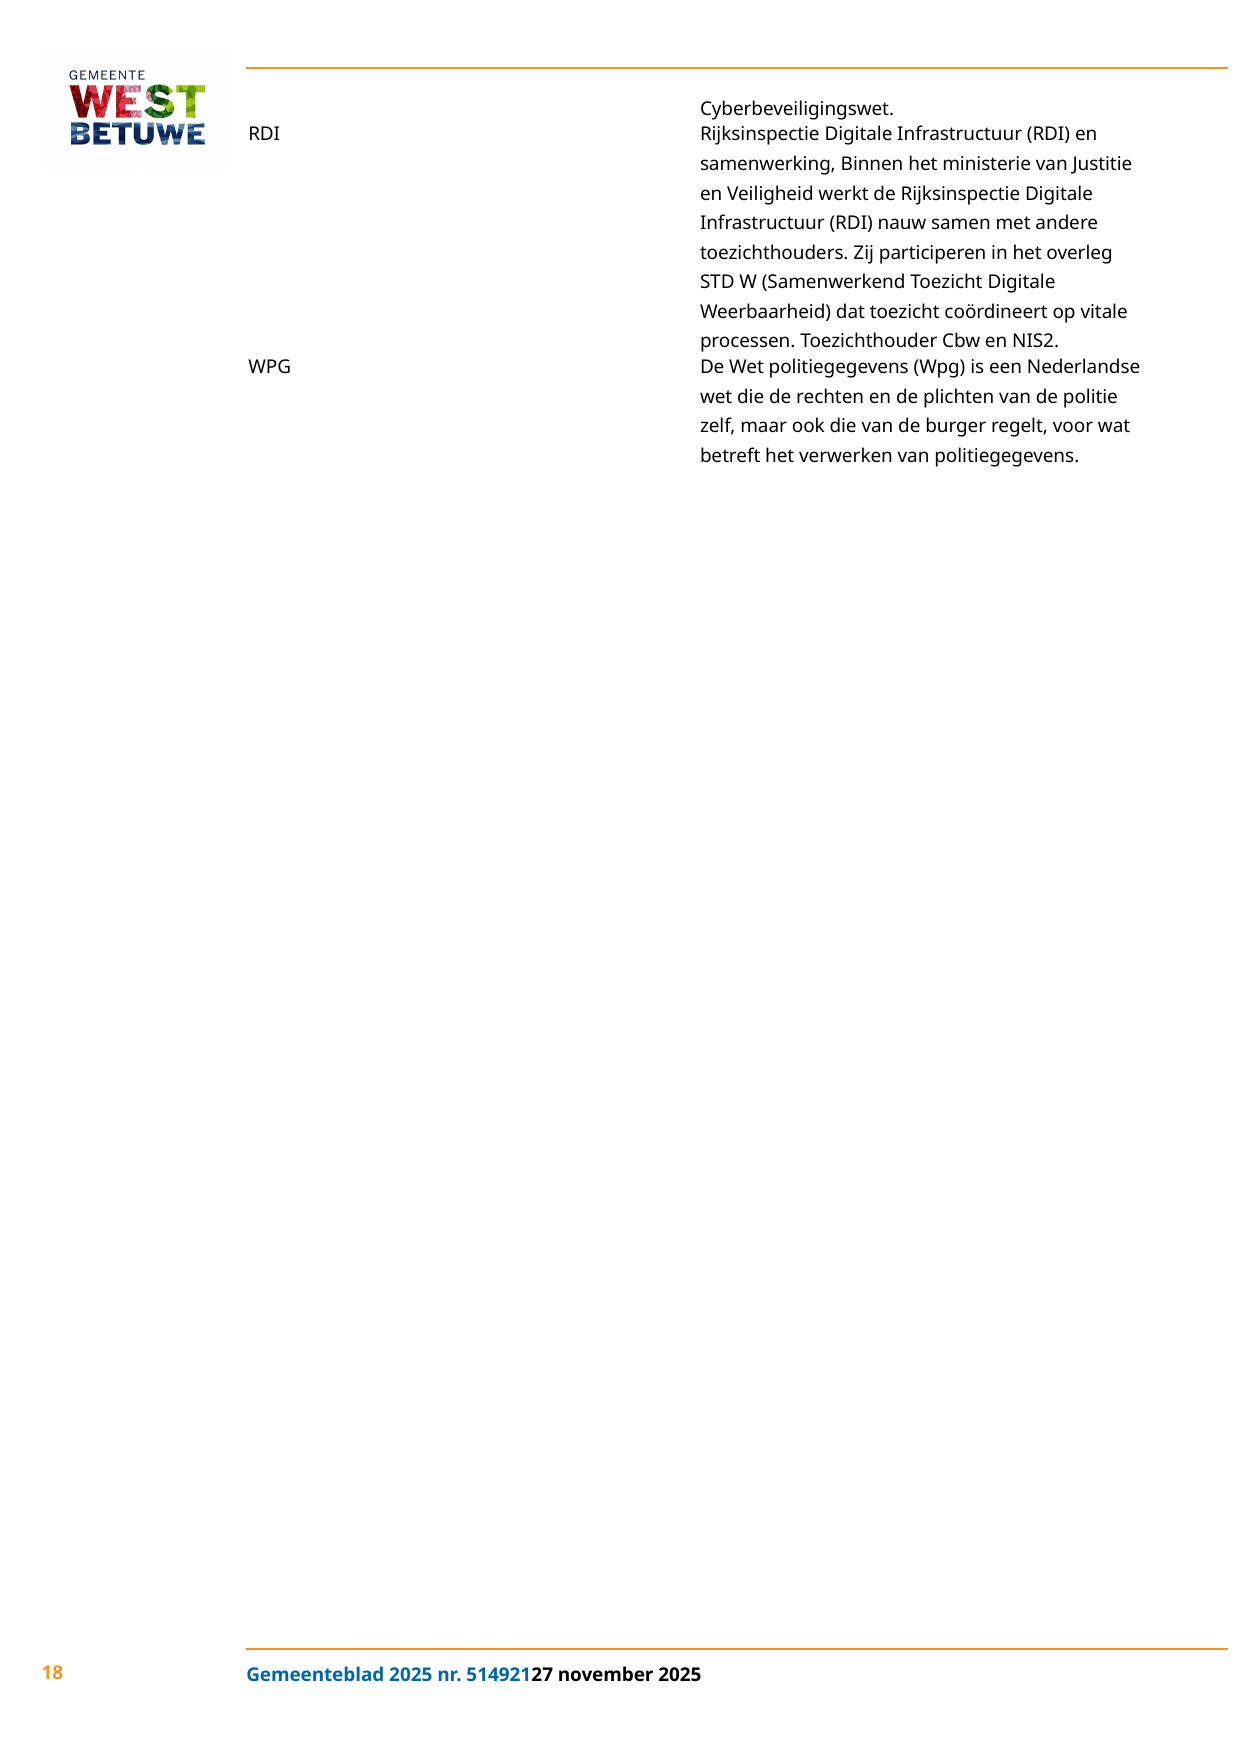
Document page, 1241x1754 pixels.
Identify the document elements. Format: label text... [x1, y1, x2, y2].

table_cell [248, 95, 700, 121]
picture [41, 47, 231, 172]
table_cell WPG [248, 353, 700, 468]
table_cell De Wet politiegegevens (Wpg) is een Nederlandse wet die de rechten en de plichten van de politie zelf, maar ook die van de burger regelt, voor wat betreft het verwerken van politiegegevens. [700, 353, 1152, 468]
table_cell RDI [248, 121, 700, 353]
table_cell Rijksinspectie Digitale Infrastructuur (RDI) en samenwerking, Binnen het ministerie van Justitie en Veiligheid werkt de Rijksinspectie Digitale Infrastructuur (RDI) nauw samen met andere toezichthouders. Zij participeren in het overleg STD W (Samenwerkend Toezicht Digitale Weerbaarheid) dat toezicht coördineert op vitale processen. Toezichthouder Cbw en NIS2. [700, 121, 1152, 353]
table_cell Cyberbeveiligingswet. [700, 95, 1152, 121]
